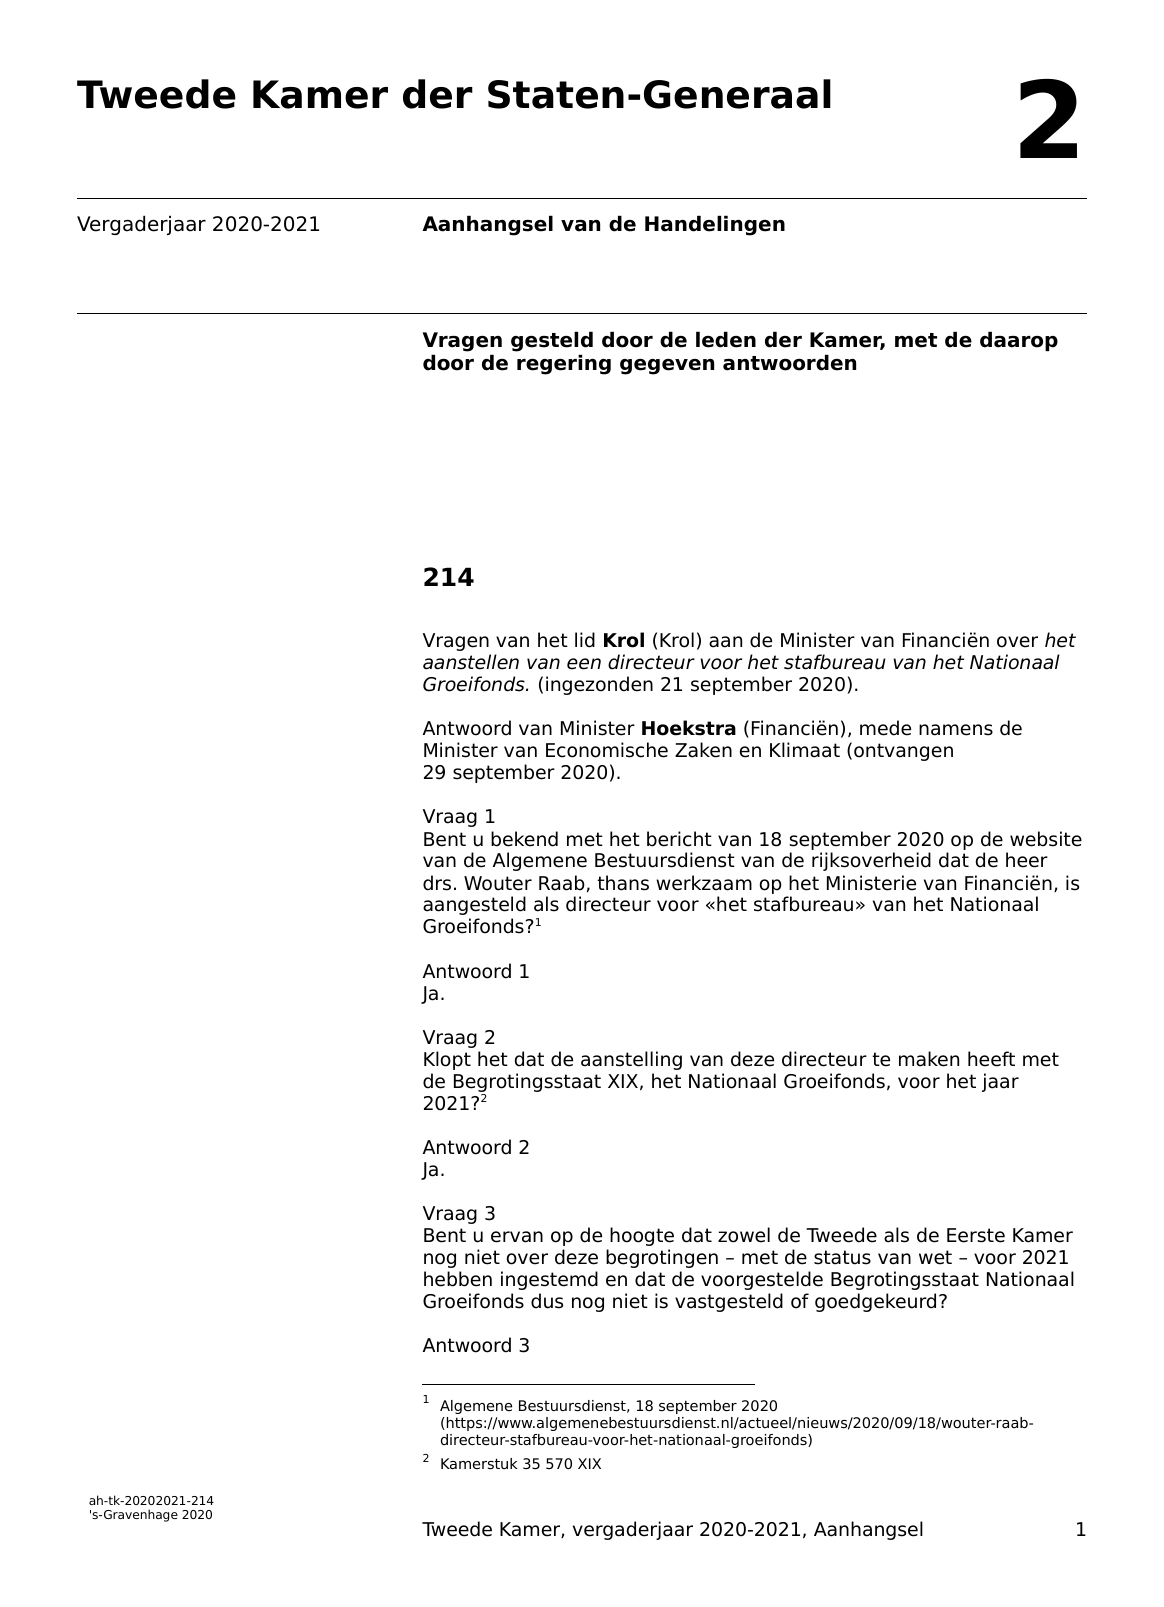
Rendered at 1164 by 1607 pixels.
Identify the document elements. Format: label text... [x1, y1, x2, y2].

text Bent u bekend met het bericht van 18 september 2020 op de website van de Algemene Bestuursdienst van de rijksoverheid dat de heer drs. Wouter Raab, thans werkzaam op het Ministerie van Financiën, is aangesteld als directeur voor «het stafbureau» van het Nationaal Groeifonds? [422, 828, 1087, 938]
text Antwoord van Minister Hoekstra (Financiën), mede namens de Minister van Economische Zaken en Klimaat (ontvangen 29 september 2020). [422, 718, 1087, 784]
text ah-tk-20202021-214 [88, 1494, 323, 1508]
text Ja. [422, 1159, 1087, 1181]
text 's-Gravenhage 2020 [88, 1508, 323, 1522]
text Vragen van het lid Krol (Krol) aan de Minister van Financiën over het aanstellen van een directeur voor het stafbureau van het Nationaal Groeifonds. (ingezonden 21 september 2020). [422, 630, 1087, 696]
text Klopt het dat de aanstelling van deze directeur te maken heeft met de Begrotingsstaat XIX, het Nationaal Groeifonds, voor het jaar 2021? [422, 1049, 1087, 1114]
text Antwoord 3 [422, 1335, 1087, 1357]
text Antwoord 1 [422, 961, 1087, 982]
text Antwoord 2 [422, 1137, 1087, 1159]
table_header Tweede Kamer der Staten-Generaal [77, 59, 886, 198]
text Kamerstuk 35 570 XIX [422, 1452, 1087, 1474]
text 214 [422, 563, 1087, 592]
table_cell Vergaderjaar 2020-2021 [77, 199, 422, 313]
table_cell Vragen gesteld door de leden der Kamer, met de daarop door de regering gegeven antwoorden [422, 314, 1087, 375]
table_cell Aanhangsel van de Handelingen [422, 199, 1087, 313]
text Vraag 2 [422, 1027, 1087, 1049]
text Bent u ervan op de hoogte dat zowel de Tweede als de Eerste Kamer nog niet over deze begrotingen – met de status van wet – voor 2021 hebben ingestemd en dat de voorgestelde Begrotingsstaat Nationaal Groeifonds dus nog niet is vastgesteld of goedgekeurd? [422, 1225, 1087, 1313]
text Vraag 3 [422, 1203, 1087, 1225]
text Ja. [422, 982, 1087, 1004]
table_cell [77, 314, 422, 375]
text Vraag 1 [422, 806, 1087, 828]
table_header 2 [886, 59, 1087, 198]
text Algemene Bestuursdienst, 18 september 2020 (https://www.algemenebestuursdienst.nl/actueel/nieuws/2020/09/18/wouter-raab-directeur-stafbureau-voor-het-nationaal-groeifonds) [422, 1393, 1087, 1449]
